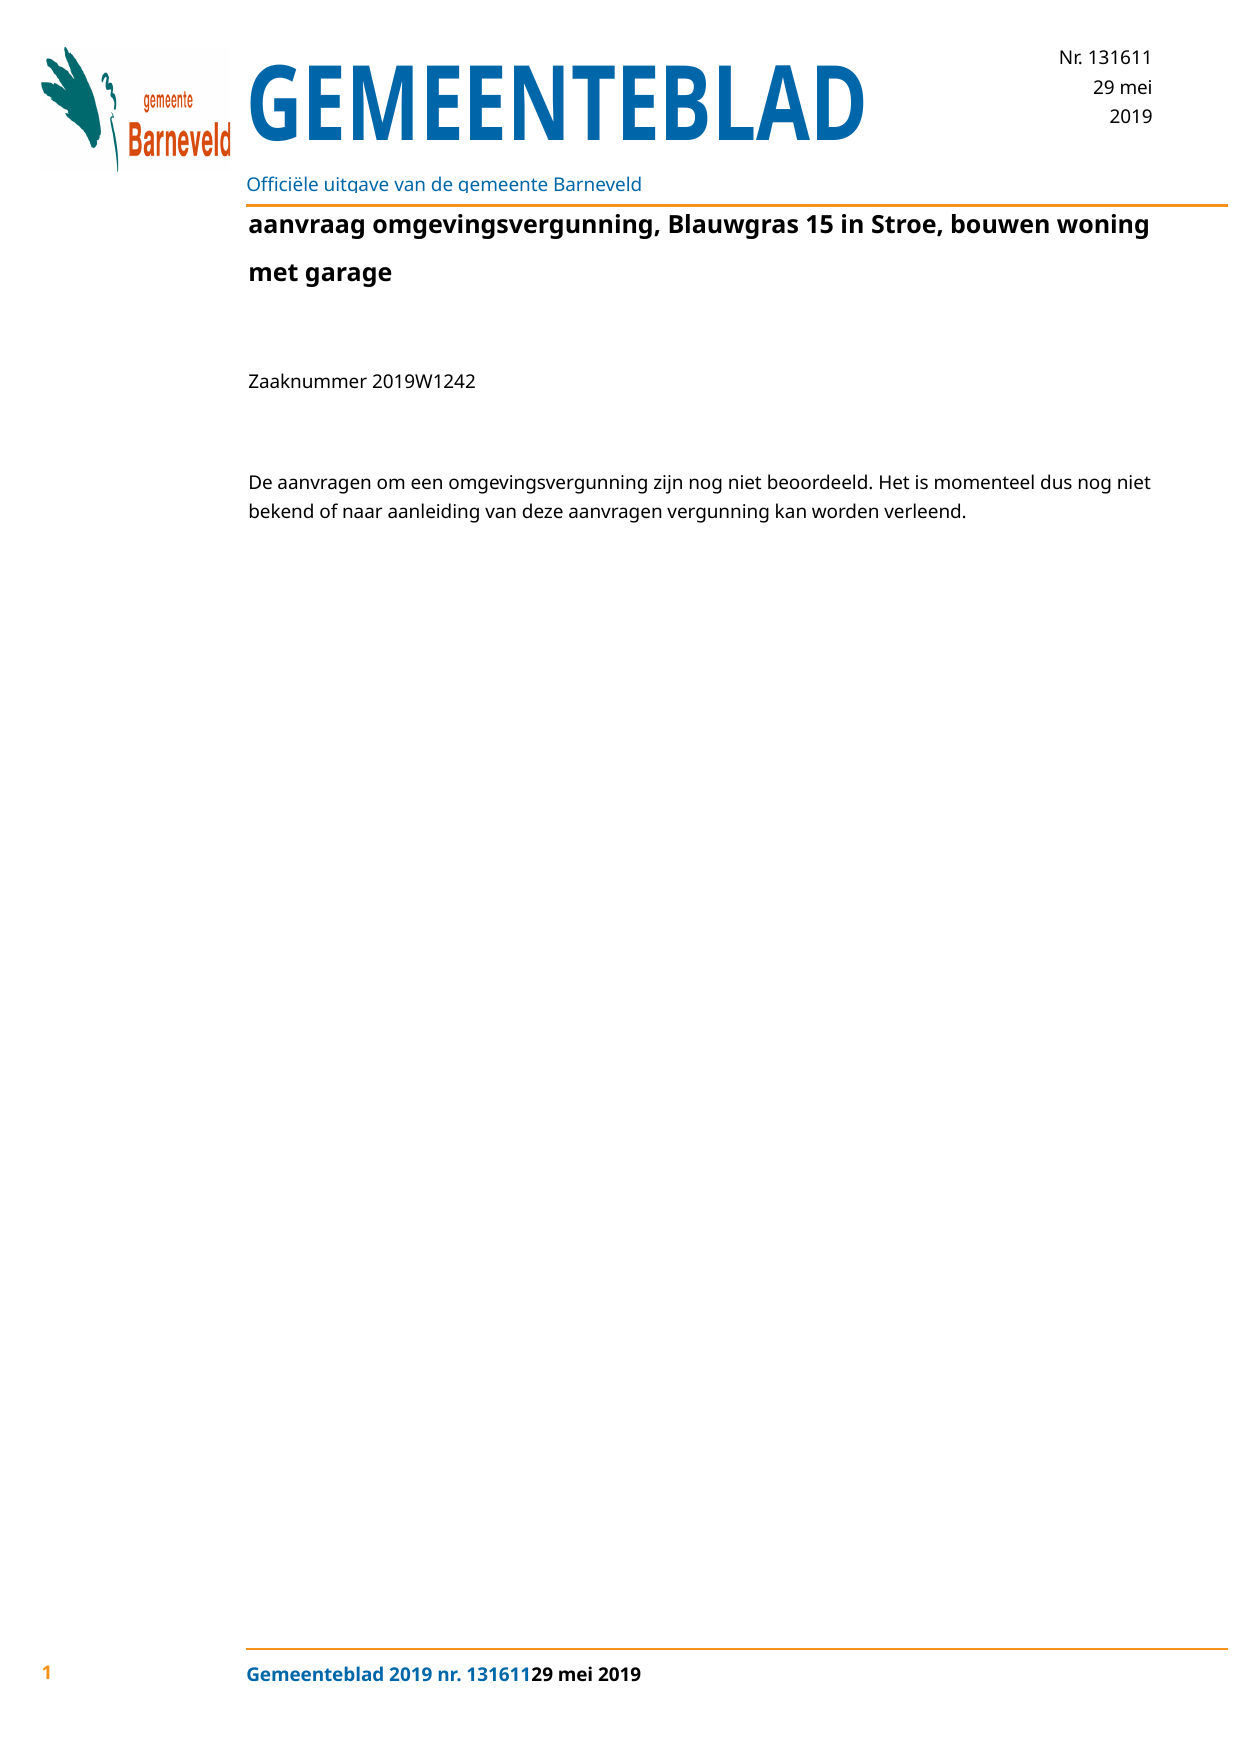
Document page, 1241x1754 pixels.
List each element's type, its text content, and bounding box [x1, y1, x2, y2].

text aanvraag omgevingsvergunning, Blauwgras 15 in Stroe, bouwen woning met garage [248, 207, 1152, 288]
text De aanvragen om een omgevingsvergunning zijn nog niet beoordeeld. Het is momenteel dus nog niet bekend of naar aanleiding van deze aanvragen vergunning kan worden verleend. [248, 469, 1152, 524]
text Zaaknummer 2019W1242 [248, 368, 1152, 394]
picture [41, 47, 231, 172]
